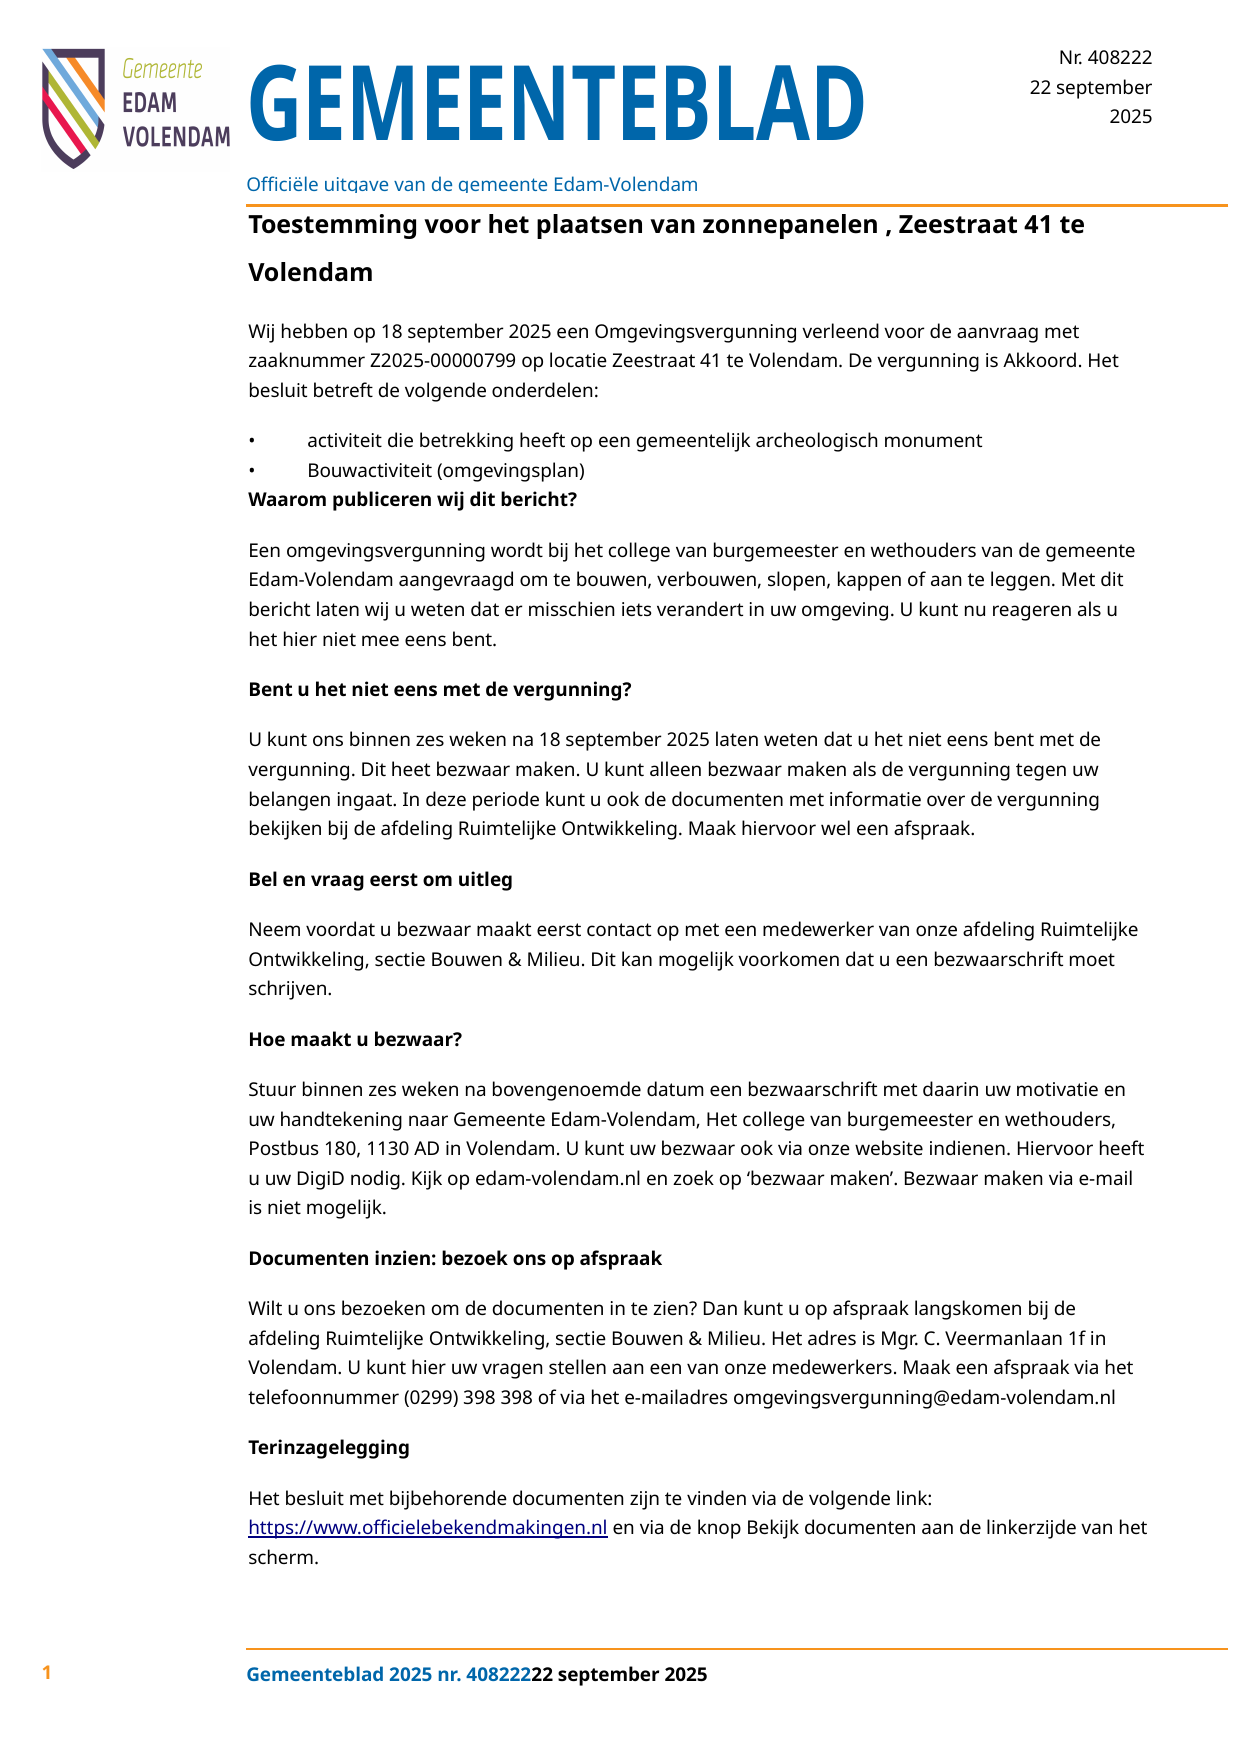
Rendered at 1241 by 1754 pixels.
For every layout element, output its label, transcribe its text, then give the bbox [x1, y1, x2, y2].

text Hoe maakt u bezwaar? [248, 1026, 1152, 1052]
text Documenten inzien: bezoek ons op afspraak [248, 1245, 1152, 1271]
text Wij hebben op 18 september 2025 een Omgevingsvergunning verleend voor de aanvraag met zaaknummer Z2025-00000799 op locatie Zeestraat 41 te Volendam. De vergunning is Akkoord. Het besluit betreft de volgende onderdelen: [248, 318, 1152, 403]
text Het besluit met bijbehorende documenten zijn te vinden via de volgende link: https://www.officielebekendmakingen.nl en via de knop Bekijk documenten aan de linkerzijde van het scherm. [248, 1485, 1152, 1570]
text Neem voordat u bezwaar maakt eerst contact op met een medewerker van onze afdeling Ruimtelijke Ontwikkeling, sectie Bouwen & Milieu. Dit kan mogelijk voorkomen dat u een bezwaarschrift moet schrijven. [248, 916, 1152, 1001]
text Een omgevingsvergunning wordt bij het college van burgemeester en wethouders van de gemeente Edam-Volendam aangevraagd om te bouwen, verbouwen, slopen, kappen of aan te leggen. Met dit bericht laten wij u weten dat er misschien iets verandert in uw omgeving. U kunt nu reageren als u het hier niet mee eens bent. [248, 537, 1152, 652]
text Bel en vraag eerst om uitleg [248, 866, 1152, 892]
text Waarom publiceren wij dit bericht? [248, 487, 1152, 512]
text Wilt u ons bezoeken om de documenten in te zien? Dan kunt u op afspraak langskomen bij de afdeling Ruimtelijke Ontwikkeling, sectie Bouwen & Milieu. Het adres is Mgr. C. Veermanlaan 1f in Volendam. U kunt hier uw vragen stellen aan een van onze medewerkers. Maak een afspraak via het telefoonnummer (0299) 398 398 of via het e-mailadres omgevingsvergunning@edam-volendam.nl [248, 1295, 1152, 1410]
list Bouwactiviteit (omgevingsplan) [248, 457, 1152, 483]
text Stuur binnen zes weken na bovengenoemde datum een bezwaarschrift met daarin uw motivatie en uw handtekening naar Gemeente Edam-Volendam, Het college van burgemeester en wethouders, Postbus 180, 1130 AD in Volendam. U kunt uw bezwaar ook via onze website indienen. Hiervoor heeft u uw DigiD nodig. Kijk op edam-volendam.nl en zoek op ‘bezwaar maken’. Bezwaar maken via e-mail is niet mogelijk. [248, 1076, 1152, 1220]
text Bent u het niet eens met de vergunning? [248, 676, 1152, 702]
text U kunt ons binnen zes weken na 18 september 2025 laten weten dat u het niet eens bent met de vergunning. Dit heet bezwaar maken. U kunt alleen bezwaar maken als de vergunning tegen uw belangen ingaat. In deze periode kunt u ook de documenten met informatie over de vergunning bekijken bij de afdeling Ruimtelijke Ontwikkeling. Maak hiervoor wel een afspraak. [248, 727, 1152, 841]
list activiteit die betrekking heeft op een gemeentelijk archeologisch monument [248, 427, 1152, 453]
picture [41, 47, 231, 172]
text Terinzagelegging [248, 1434, 1152, 1460]
text Toestemming voor het plaatsen van zonnepanelen , Zeestraat 41 te Volendam [248, 207, 1152, 288]
